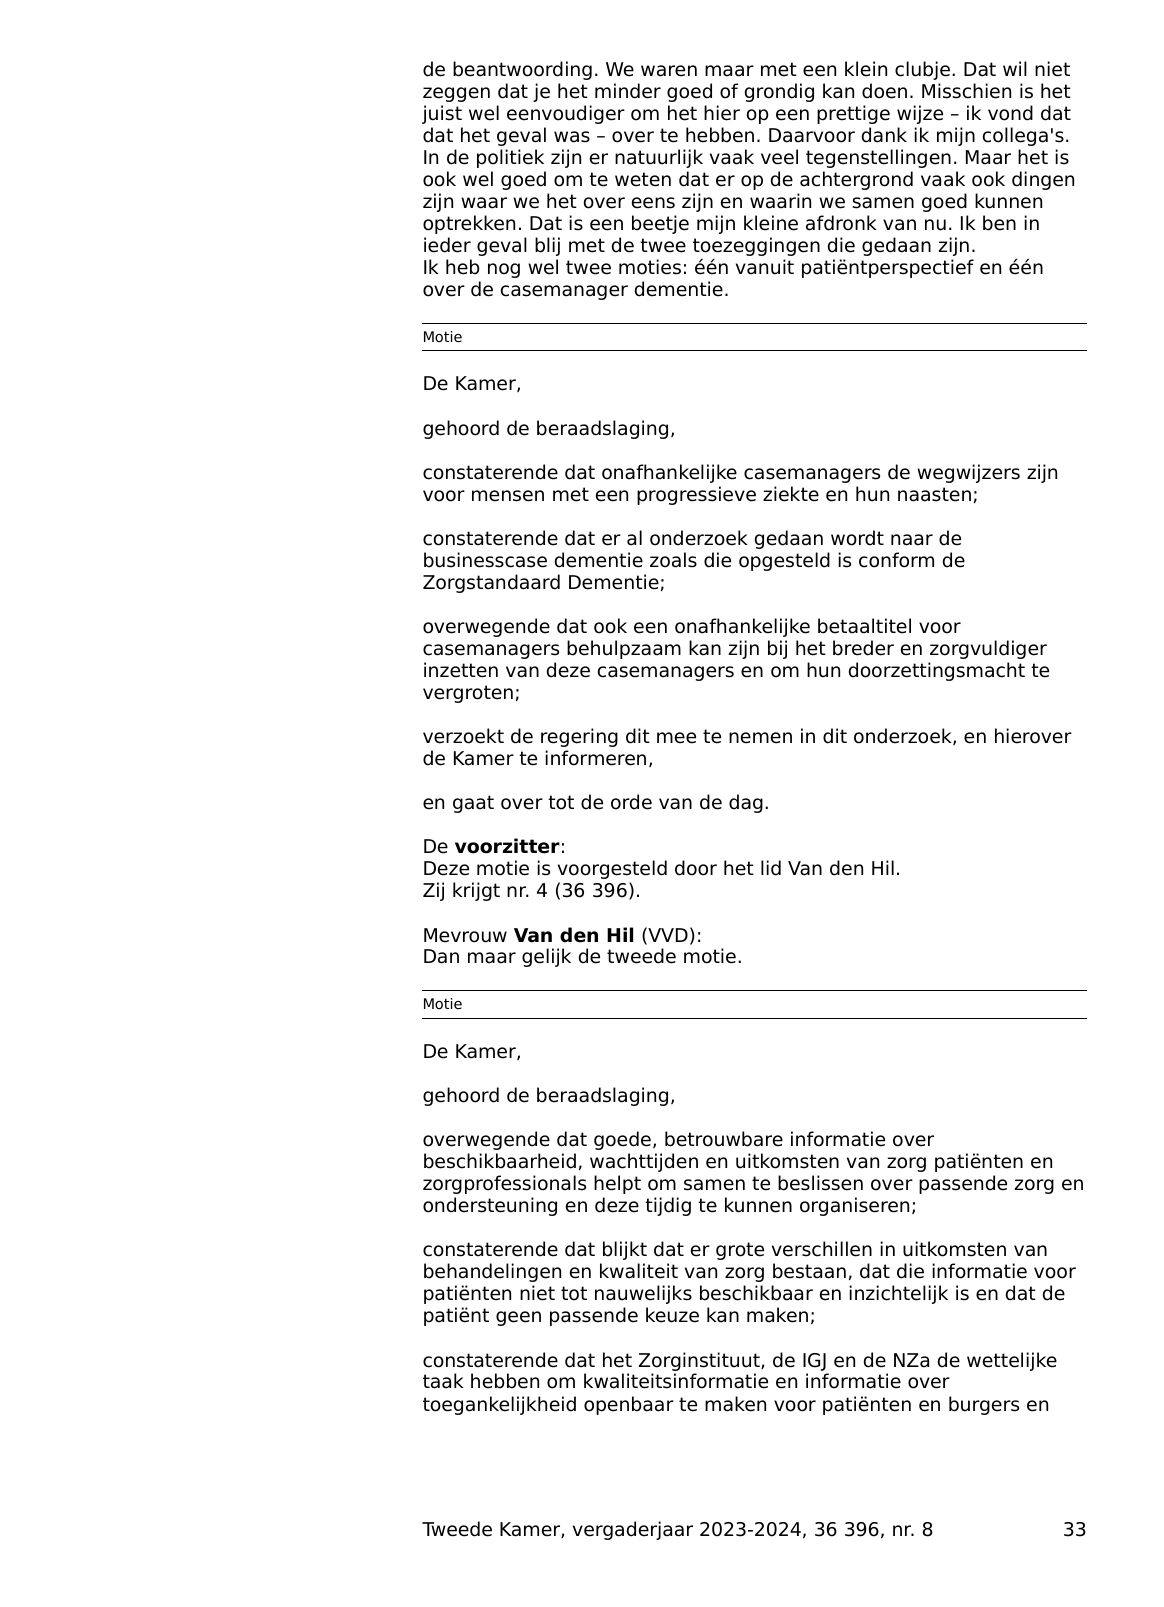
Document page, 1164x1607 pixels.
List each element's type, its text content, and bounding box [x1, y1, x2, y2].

text overwegende dat goede, betrouwbare informatie over beschikbaarheid, wachttijden en uitkomsten van zorg patiënten en zorgprofessionals helpt om samen te beslissen over passende zorg en ondersteuning en deze tijdig te kunnen organiseren; [422, 1129, 1087, 1217]
text constaterende dat het Zorginstituut, de IGJ en de NZa de wettelijke taak hebben om kwaliteitsinformatie en informatie over toegankelijkheid openbaar te maken voor patiënten en burgers en [422, 1349, 1087, 1415]
text overwegende dat ook een onafhankelijke betaaltitel voor casemanagers behulpzaam kan zijn bij het breder en zorgvuldiger inzetten van deze casemanagers en om hun doorzettingsmacht te vergroten; [422, 616, 1087, 704]
text Zij krijgt nr. 4 (36 396). [422, 880, 1087, 902]
table_header Motie [422, 324, 1087, 350]
text de beantwoording. We waren maar met een klein clubje. Dat wil niet zeggen dat je het minder goed of grondig kan doen. Misschien is het juist wel eenvoudiger om het hier op een prettige wijze – ik vond dat dat het geval was – over te hebben. Daarvoor dank ik mijn collega's. In de politiek zijn er natuurlijk vaak veel tegenstellingen. Maar het is ook wel goed om te weten dat er op de achtergrond vaak ook dingen zijn waar we het over eens zijn en waarin we samen goed kunnen optrekken. Dat is een beetje mijn kleine afdronk van nu. Ik ben in ieder geval blij met de twee toezeggingen die gedaan zijn. [422, 59, 1087, 257]
text gehoord de beraadslaging, [422, 1085, 1087, 1107]
text constaterende dat blijkt dat er grote verschillen in uitkomsten van behandelingen en kwaliteit van zorg bestaan, dat die informatie voor patiënten niet tot nauwelijks beschikbaar en inzichtelijk is en dat de patiënt geen passende keuze kan maken; [422, 1239, 1087, 1327]
text verzoekt de regering dit mee te nemen in dit onderzoek, en hierover de Kamer te informeren, [422, 726, 1087, 770]
text Mevrouw Van den Hil (VVD): [422, 924, 1087, 946]
text en gaat over tot de orde van de dag. [422, 792, 1087, 814]
text gehoord de beraadslaging, [422, 417, 1087, 439]
text De Kamer, [422, 373, 1087, 395]
text De voorzitter: [422, 836, 1087, 858]
text Deze motie is voorgesteld door het lid Van den Hil. [422, 858, 1087, 880]
text De Kamer, [422, 1041, 1087, 1063]
text constaterende dat onafhankelijke casemanagers de wegwijzers zijn voor mensen met een progressieve ziekte en hun naasten; [422, 462, 1087, 506]
text Ik heb nog wel twee moties: één vanuit patiëntperspectief en één over de casemanager dementie. [422, 257, 1087, 301]
text constaterende dat er al onderzoek gedaan wordt naar de businesscase dementie zoals die opgesteld is conform de Zorgstandaard Dementie; [422, 528, 1087, 594]
text Dan maar gelijk de tweede motie. [422, 946, 1087, 968]
table_header Motie [422, 991, 1087, 1018]
